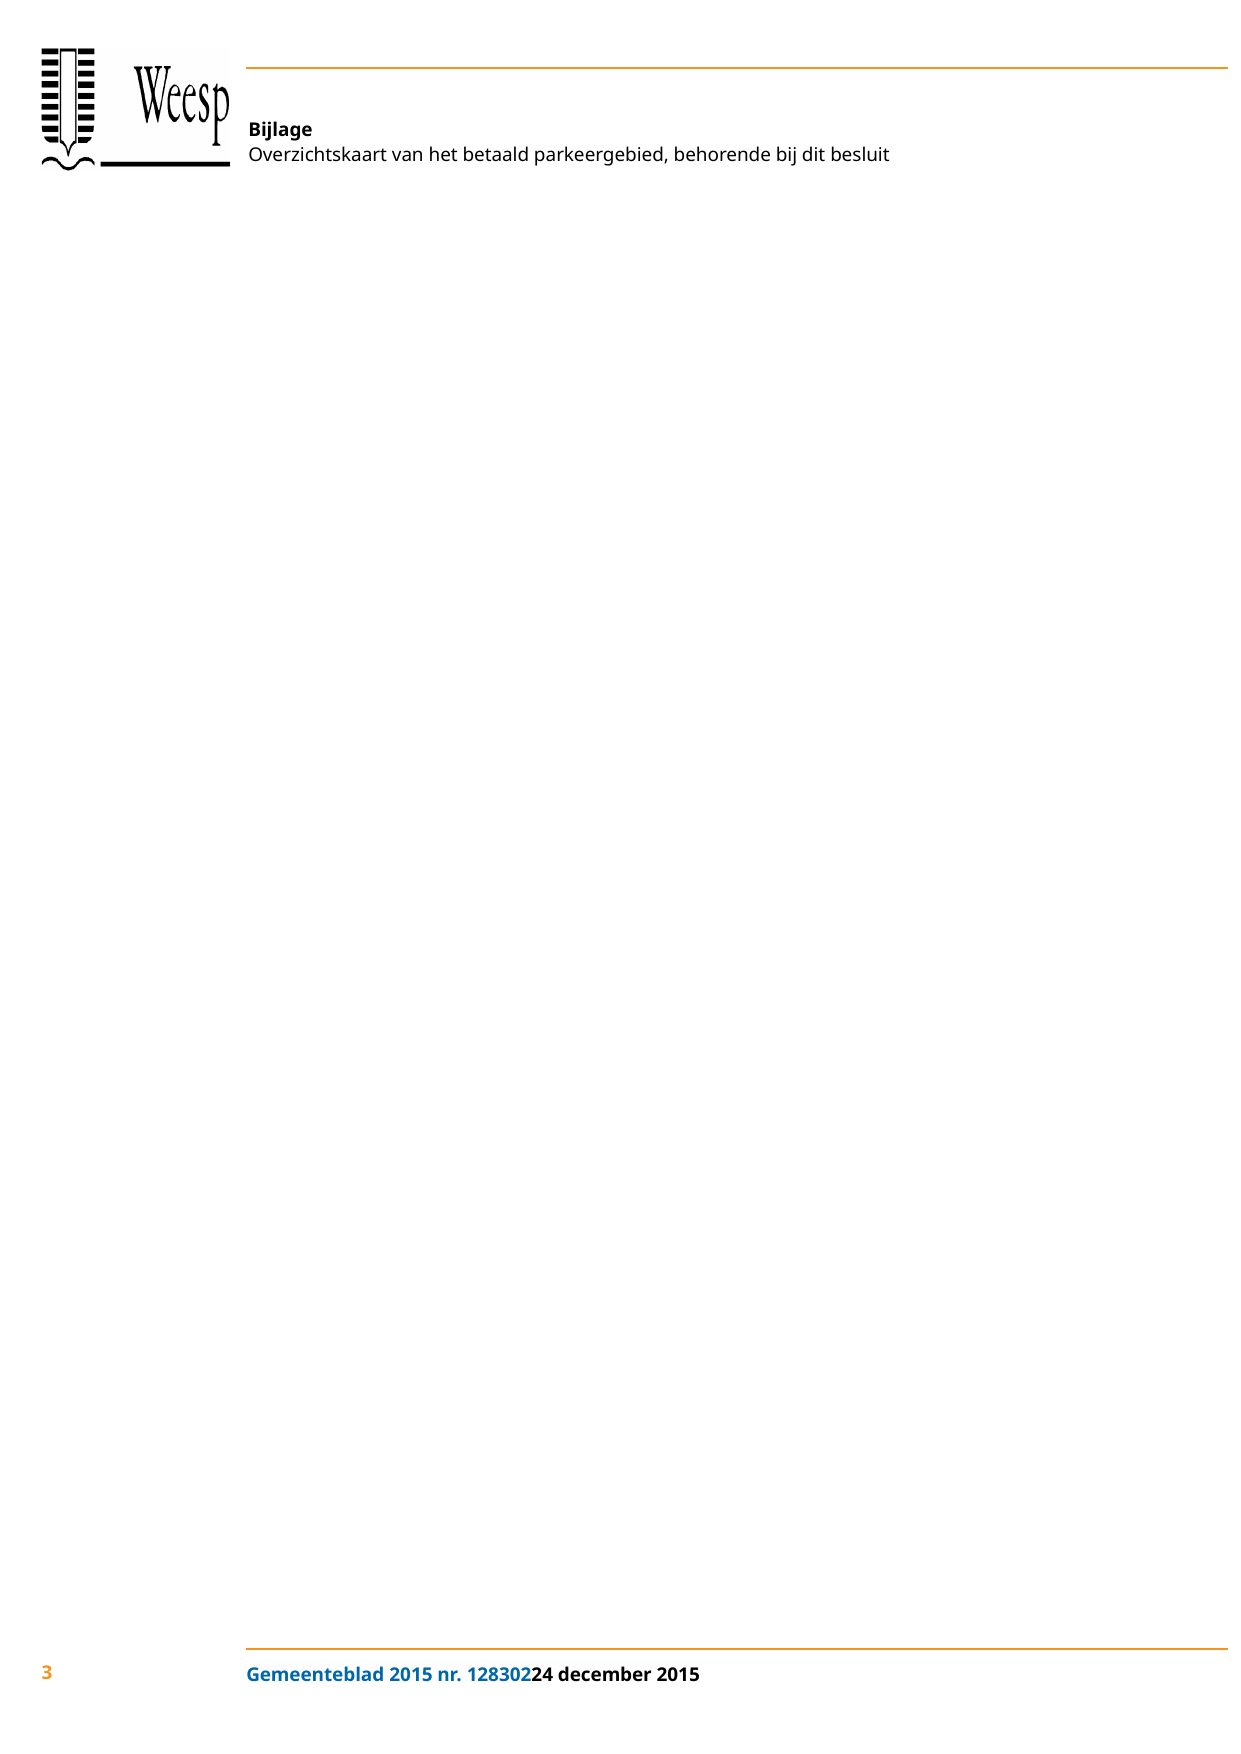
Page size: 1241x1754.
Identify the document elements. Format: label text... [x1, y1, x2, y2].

picture [41, 47, 231, 172]
text Overzichtskaart van het betaald parkeergebied, behorende bij dit besluit [248, 141, 1152, 167]
text Bijlage [248, 116, 1152, 141]
